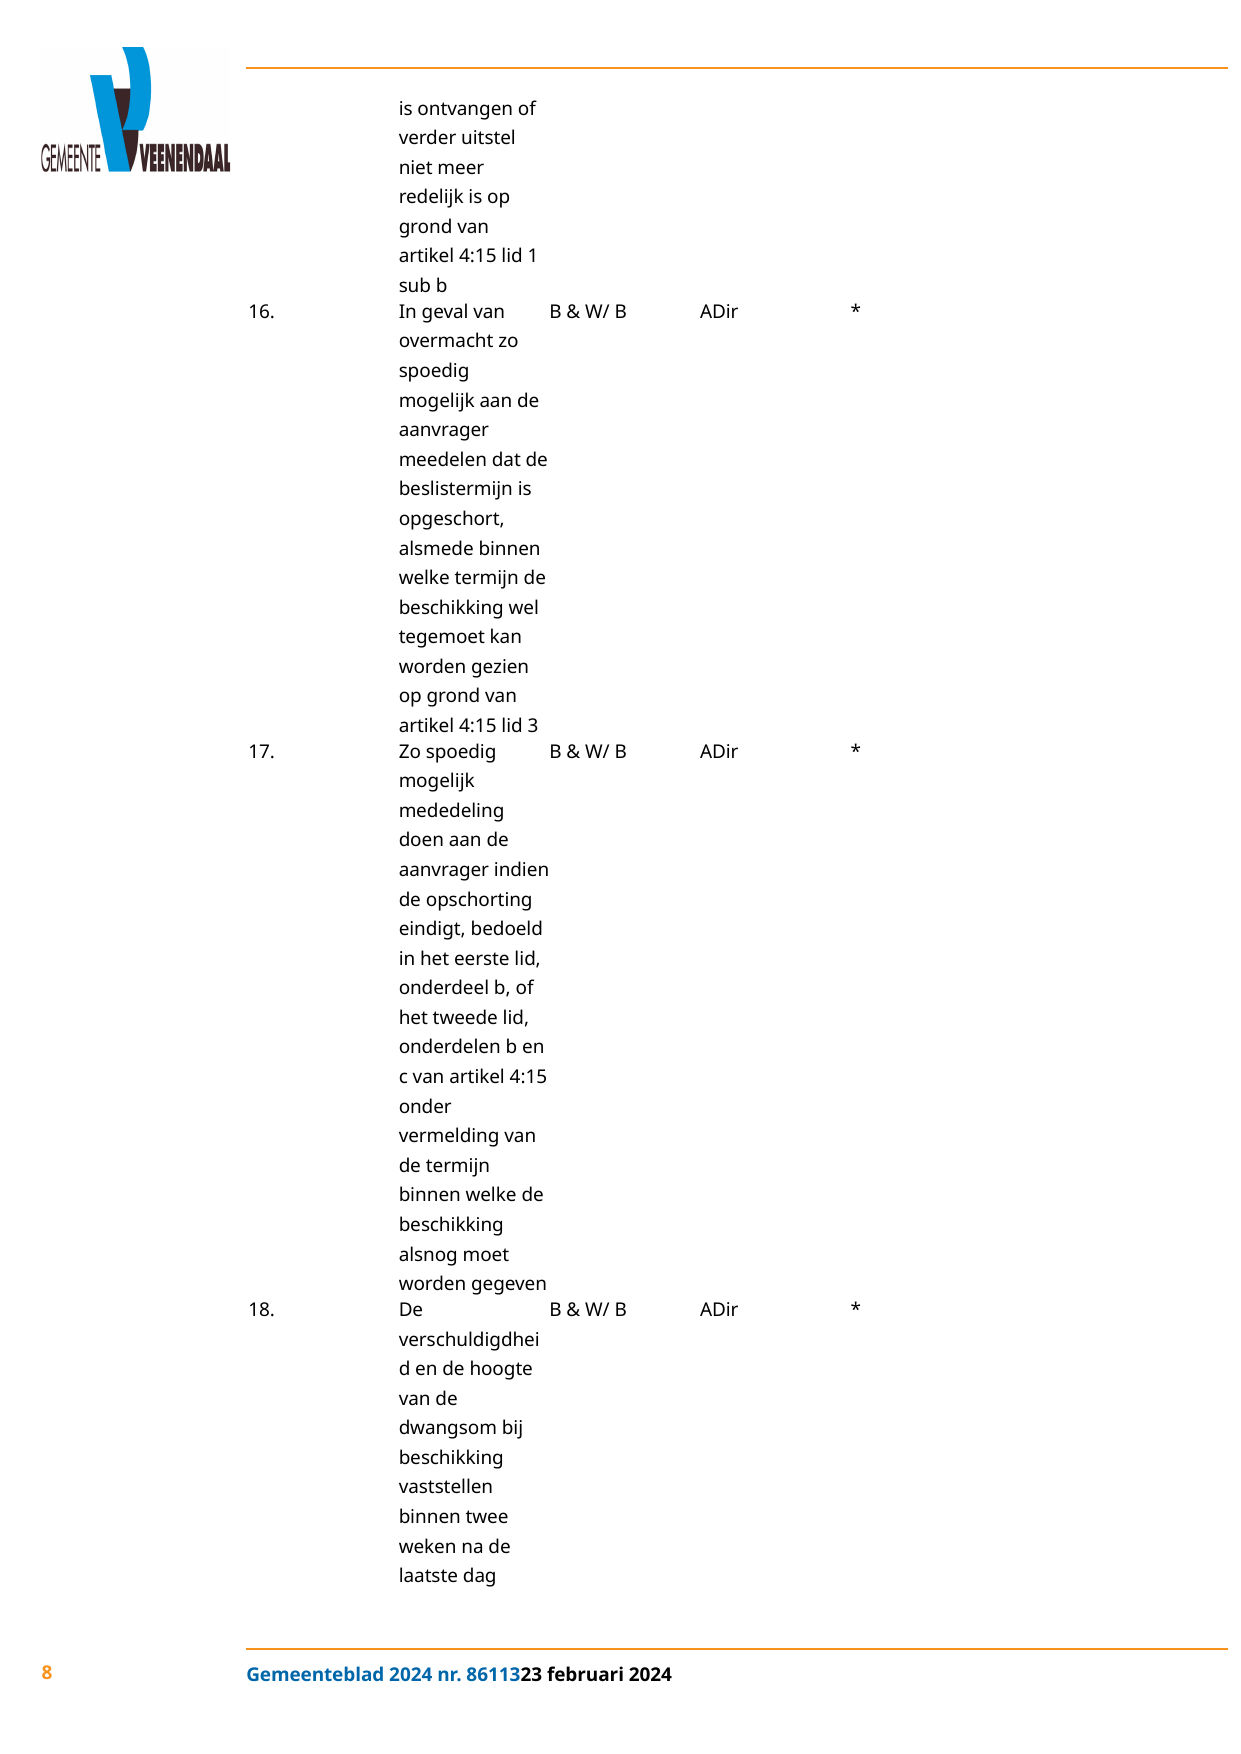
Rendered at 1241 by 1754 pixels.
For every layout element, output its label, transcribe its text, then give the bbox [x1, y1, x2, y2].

table_cell ADir [700, 1296, 850, 1588]
table_cell In geval van overmacht zo spoedig mogelijk aan de aanvrager meedelen dat de beslistermijn is opgeschort, alsmede binnen welke termijn de beschikking wel tegemoet kan worden gezien op grond van artikel 4:15 lid 3 [399, 298, 549, 738]
table_cell [549, 95, 700, 298]
table_cell [248, 1296, 398, 1588]
table_cell ADir [700, 738, 850, 1296]
table_cell B & W/ B [549, 738, 700, 1296]
table_cell De verschuldigdheid en de hoogte van de dwangsom bij beschikking vaststellen binnen twee weken na de laatste dag [399, 1296, 549, 1588]
table_cell Zo spoedig mogelijk mededeling doen aan de aanvrager indien de opschorting eindigt, bedoeld in het eerste lid, onderdeel b, of het tweede lid, onderdelen b en c van artikel 4:15 onder vermelding van de termijn binnen welke de beschikking alsnog moet worden gegeven [399, 738, 549, 1296]
table_cell [248, 95, 398, 298]
table_cell [248, 738, 398, 1296]
table_cell is ontvangen of verder uitstel niet meer redelijk is op grond van artikel 4:15 lid 1 sub b [399, 95, 549, 298]
table_cell * [850, 738, 1001, 1296]
table_cell [700, 95, 850, 298]
table_cell [1001, 95, 1152, 298]
table_cell * [850, 298, 1001, 738]
table_cell [1001, 298, 1152, 738]
table_cell [248, 298, 398, 738]
picture [123, 47, 231, 172]
table_cell B & W/ B [549, 1296, 700, 1588]
picture [41, 47, 130, 172]
table_cell [1001, 1296, 1152, 1588]
table_cell [850, 95, 1001, 298]
table_cell * [850, 1296, 1001, 1588]
table_cell ADir [700, 298, 850, 738]
table_cell B & W/ B [549, 298, 700, 738]
table_cell [1001, 738, 1152, 1296]
